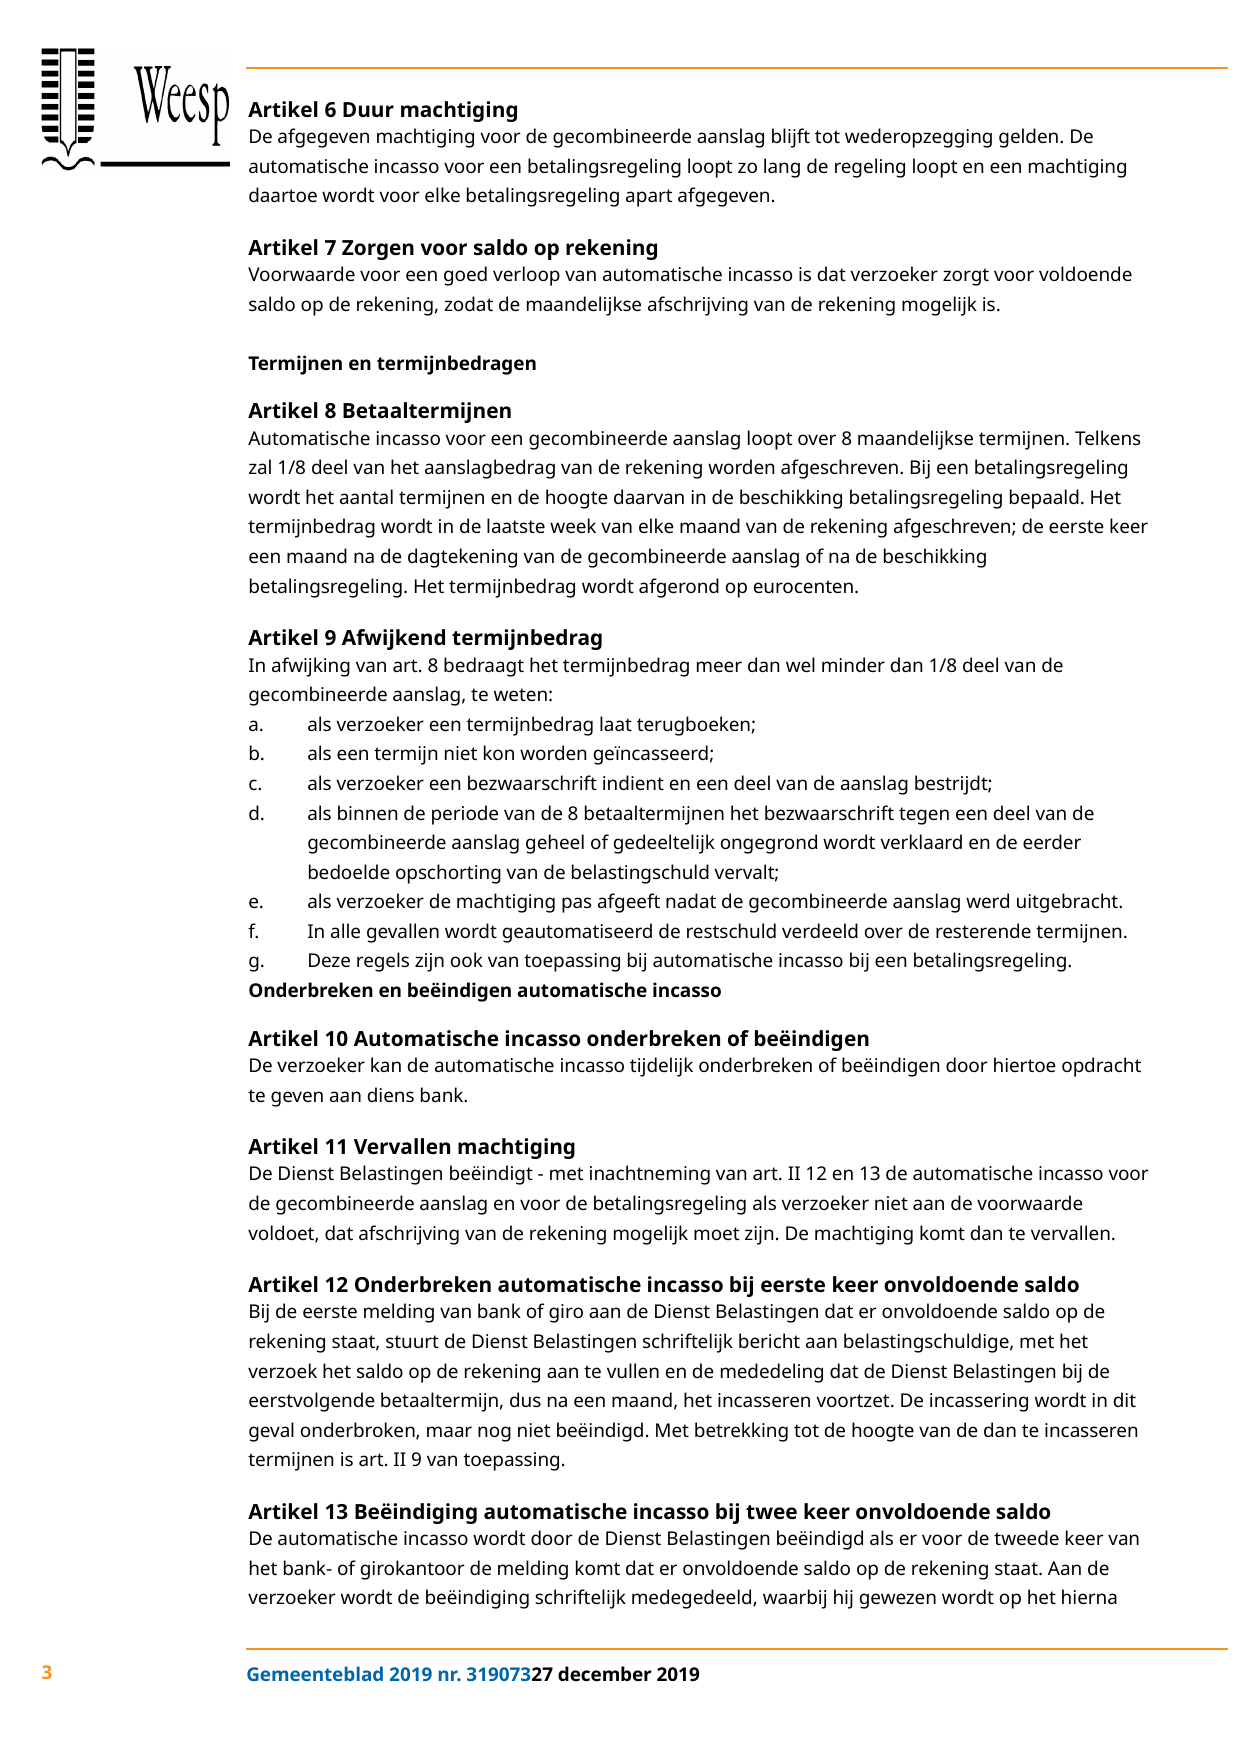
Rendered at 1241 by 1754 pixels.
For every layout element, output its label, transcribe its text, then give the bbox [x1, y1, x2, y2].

text Voorwaarde voor een goed verloop van automatische incasso is dat verzoeker zorgt voor voldoende saldo op de rekening, zodat de maandelijkse afschrijving van de rekening mogelijk is. [248, 261, 1152, 317]
text De verzoeker kan de automatische incasso tijdelijk onderbreken of beëindigen door hiertoe opdracht te geven aan diens bank. [248, 1052, 1152, 1107]
list In alle gevallen wordt geautomatiseerd de restschuld verdeeld over de resterende termijnen. [248, 918, 1152, 944]
text Artikel 8 Betaaltermijnen [248, 397, 1152, 425]
list als verzoeker een termijnbedrag laat terugboeken; [248, 711, 1152, 737]
text Termijnen en termijnbedragen [248, 350, 1152, 376]
list als verzoeker de machtiging pas afgeeft nadat de gecombineerde aanslag werd uitgebracht. [248, 888, 1152, 914]
text Onderbreken en beëindigen automatische incasso [248, 977, 1152, 1003]
text De automatische incasso wordt door de Dienst Belastingen beëindigd als er voor de tweede keer van het bank- of girokantoor de melding komt dat er onvoldoende saldo op de rekening staat. Aan de verzoeker wordt de beëindiging schriftelijk medegedeeld, waarbij hij gewezen wordt op het hierna [248, 1525, 1152, 1610]
text Bij de eerste melding van bank of giro aan de Dienst Belastingen dat er onvoldoende saldo op de rekening staat, stuurt de Dienst Belastingen schriftelijk bericht aan belastingschuldige, met het verzoek het saldo op de rekening aan te vullen en de mededeling dat de Dienst Belastingen bij de eerstvolgende betaaltermijn, dus na een maand, het incasseren voortzet. De incassering wordt in dit geval onderbroken, maar nog niet beëindigd. Met betrekking tot de hoogte van de dan te incasseren termijnen is art. II 9 van toepassing. [248, 1299, 1152, 1472]
list als een termijn niet kon worden geïncasseerd; [248, 741, 1152, 766]
text Artikel 11 Vervallen machtiging [248, 1132, 1152, 1161]
text De Dienst Belastingen beëindigt - met inachtneming van art. II 12 en 13 de automatische incasso voor de gecombineerde aanslag en voor de betalingsregeling als verzoeker niet aan de voorwaarde voldoet, dat afschrijving van de rekening mogelijk moet zijn. De machtiging komt dan te vervallen. [248, 1161, 1152, 1246]
text Artikel 10 Automatische incasso onderbreken of beëindigen [248, 1024, 1152, 1052]
text Artikel 13 Beëindiging automatische incasso bij twee keer onvoldoende saldo [248, 1497, 1152, 1525]
list Deze regels zijn ook van toepassing bij automatische incasso bij een betalingsregeling. [248, 948, 1152, 973]
text In afwijking van art. 8 bedraagt het termijnbedrag meer dan wel minder dan 1/8 deel van de gecombineerde aanslag, te weten: [248, 652, 1152, 707]
text Artikel 12 Onderbreken automatische incasso bij eerste keer onvoldoende saldo [248, 1270, 1152, 1299]
text Artikel 7 Zorgen voor saldo op rekening [248, 233, 1152, 261]
text De afgegeven machtiging voor de gecombineerde aanslag blijft tot wederopzegging gelden. De automatische incasso voor een betalingsregeling loopt zo lang de regeling loopt en een machtiging daartoe wordt voor elke betalingsregeling apart afgegeven. [248, 123, 1152, 208]
list als verzoeker een bezwaarschrift indient en een deel van de aanslag bestrijdt; [248, 770, 1152, 796]
text Automatische incasso voor een gecombineerde aanslag loopt over 8 maandelijkse termijnen. Telkens zal 1/8 deel van het aanslagbedrag van de rekening worden afgeschreven. Bij een betalingsregeling wordt het aantal termijnen en de hoogte daarvan in de beschikking betalingsregeling bepaald. Het termijnbedrag wordt in de laatste week van elke maand van de rekening afgeschreven; de eerste keer een maand na de dagtekening van de gecombineerde aanslag of na de beschikking betalingsregeling. Het termijnbedrag wordt afgerond op eurocenten. [248, 425, 1152, 599]
list als binnen de periode van de 8 betaaltermijnen het bezwaarschrift tegen een deel van de gecombineerde aanslag geheel of gedeeltelijk ongegrond wordt verklaard en de eerder bedoelde opschorting van de belastingschuld vervalt; [248, 800, 1152, 884]
text Artikel 6 Duur machtiging [248, 95, 1152, 123]
text Artikel 9 Afwijkend termijnbedrag [248, 623, 1152, 652]
picture [41, 47, 231, 172]
